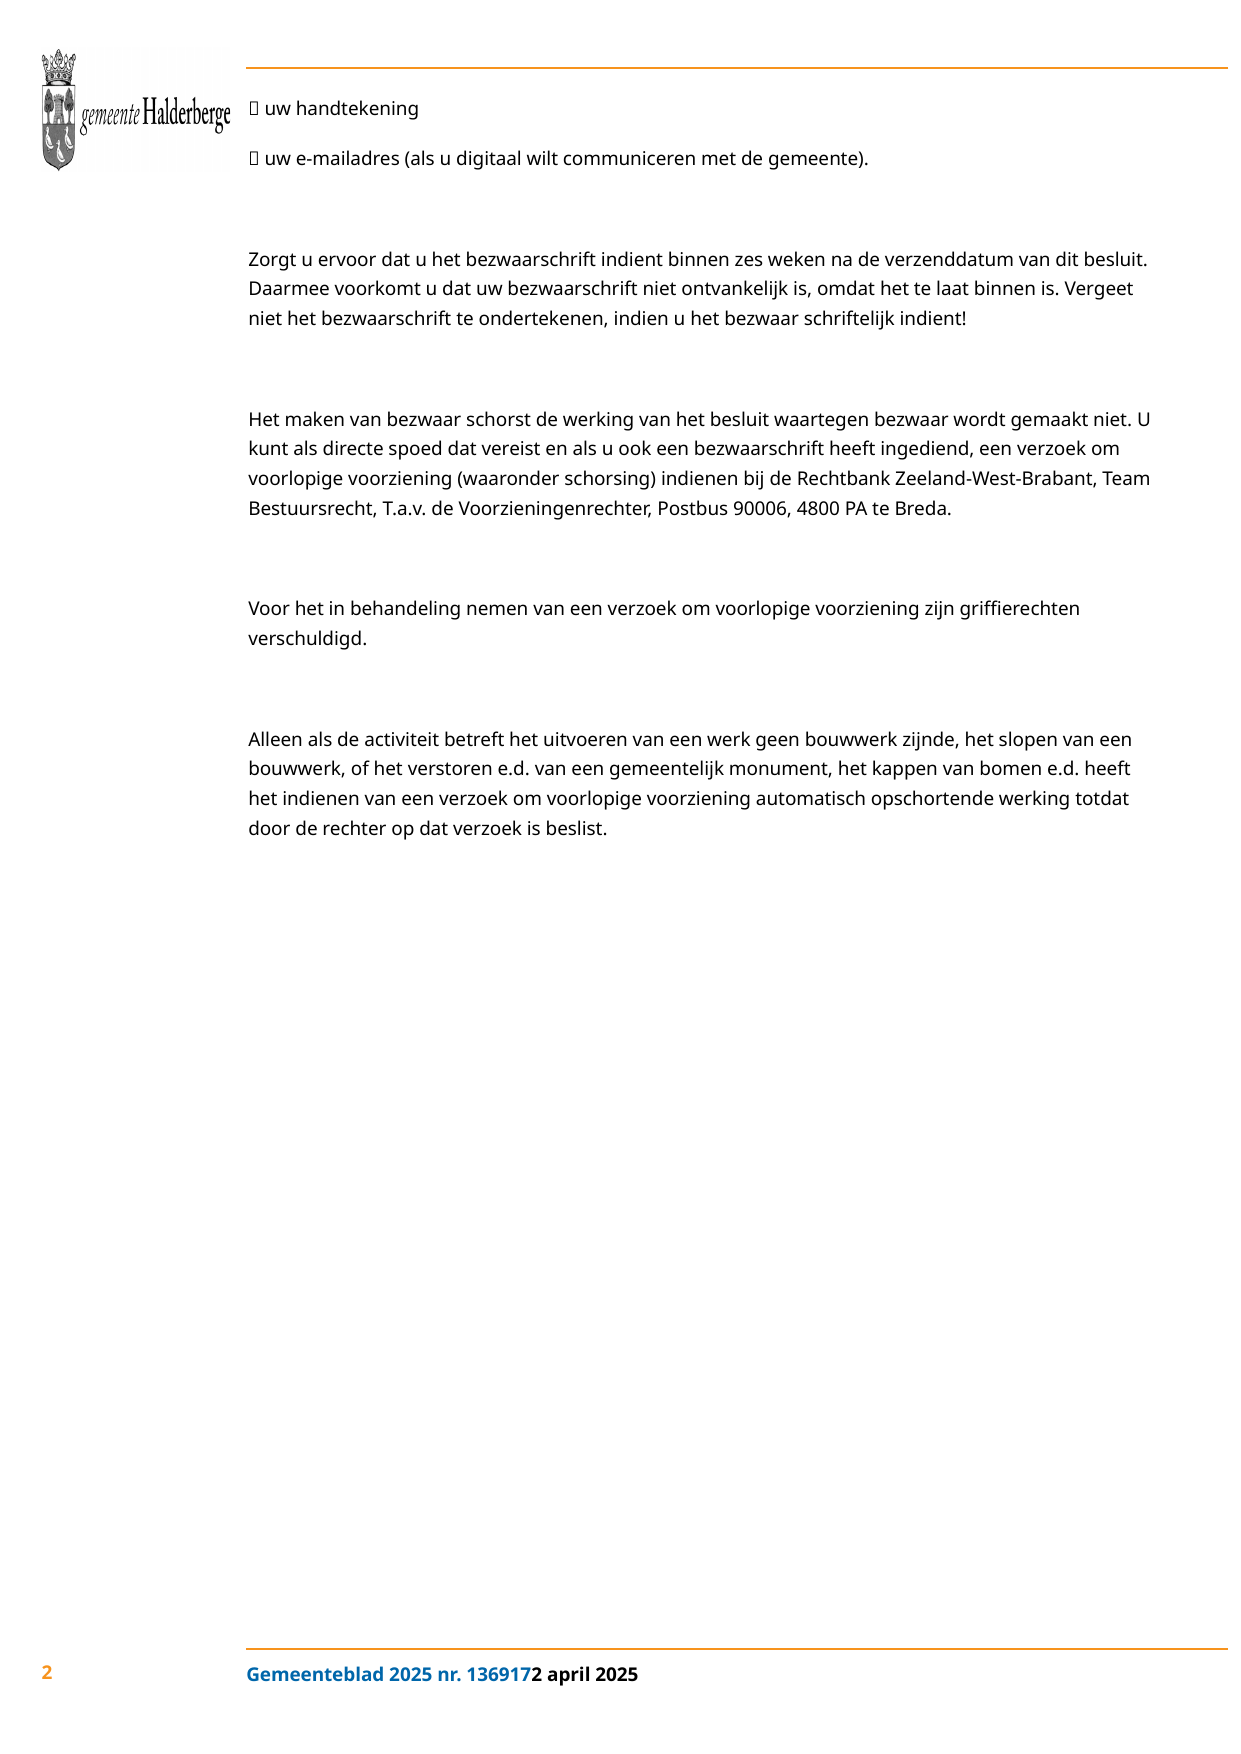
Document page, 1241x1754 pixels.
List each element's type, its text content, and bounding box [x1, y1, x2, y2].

text  uw e-mailadres (als u digitaal wilt communiceren met de gemeente). [248, 145, 1152, 171]
text Voor het in behandeling nemen van een verzoek om voorlopige voorziening zijn griffierechten verschuldigd. [248, 596, 1152, 651]
text Het maken van bezwaar schorst de werking van het besluit waartegen bezwaar wordt gemaakt niet. U kunt als directe spoed dat vereist en als u ook een bezwaarschrift heeft ingediend, een verzoek om voorlopige voorziening (waaronder schorsing) indienen bij de Rechtbank Zeeland-West-Brabant, Team Bestuursrecht, T.a.v. de Voorzieningenrechter, Postbus 90006, 4800 PA te Breda. [248, 406, 1152, 521]
text Zorgt u ervoor dat u het bezwaarschrift indient binnen zes weken na de verzenddatum van dit besluit. Daarmee voorkomt u dat uw bezwaarschrift niet ontvankelijk is, omdat het te laat binnen is. Vergeet niet het bezwaarschrift te ondertekenen, indien u het bezwaar schriftelijk indient! [248, 246, 1152, 331]
picture [41, 47, 231, 172]
text  uw handtekening [248, 95, 1152, 121]
text Alleen als de activiteit betreft het uitvoeren van een werk geen bouwwerk zijnde, het slopen van een bouwwerk, of het verstoren e.d. van een gemeentelijk monument, het kappen van bomen e.d. heeft het indienen van een verzoek om voorlopige voorziening automatisch opschortende werking totdat door de rechter op dat verzoek is beslist. [248, 726, 1152, 841]
